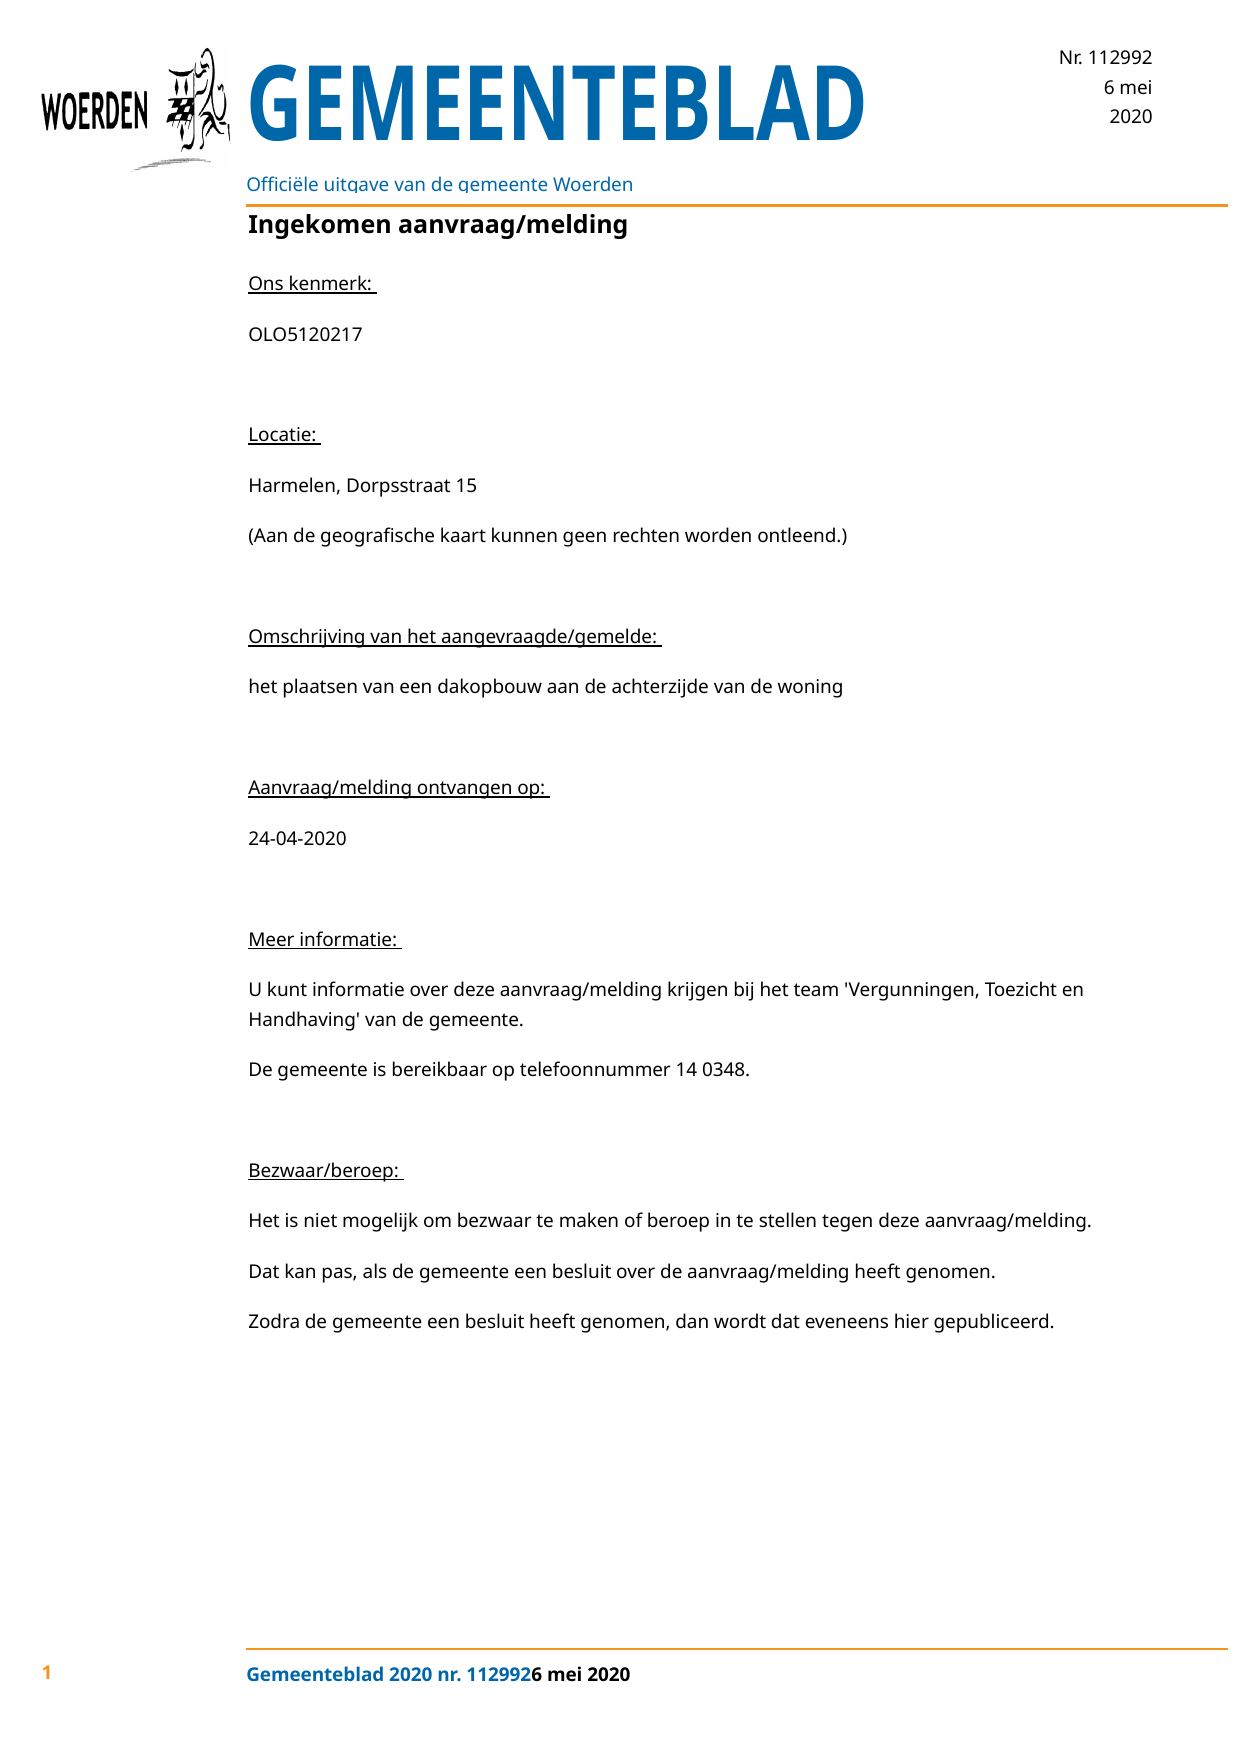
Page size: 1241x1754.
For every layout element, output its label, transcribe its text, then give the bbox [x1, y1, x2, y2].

text OLO5120217 [248, 321, 1152, 346]
text 24-04-2020 [248, 825, 1152, 851]
text Ingekomen aanvraag/melding [248, 207, 1152, 241]
text Omschrijving van het aangevraagde/gemelde: [248, 623, 1152, 649]
text Ons kenmerk: [248, 270, 1152, 296]
text Bezwaar/beroep: [248, 1157, 1152, 1183]
text Meer informatie: [248, 926, 1152, 951]
text Harmelen, Dorpsstraat 15 [248, 472, 1152, 498]
text (Aan de geografische kaart kunnen geen rechten worden ontleend.) [248, 522, 1152, 548]
text Locatie: [248, 422, 1152, 447]
text Aanvraag/melding ontvangen op: [248, 774, 1152, 800]
text Dat kan pas, als de gemeente een besluit over de aanvraag/melding heeft genomen. [248, 1258, 1152, 1283]
text Het is niet mogelijk om bezwaar te maken of beroep in te stellen tegen deze aanvraag/melding. [248, 1207, 1152, 1233]
picture [41, 47, 231, 172]
text U kunt informatie over deze aanvraag/melding krijgen bij het team 'Vergunningen, Toezicht en Handhaving' van de gemeente. [248, 976, 1152, 1031]
text het plaatsen van een dakopbouw aan de achterzijde van de woning [248, 674, 1152, 699]
text Zodra de gemeente een besluit heeft genomen, dan wordt dat eveneens hier gepubliceerd. [248, 1308, 1152, 1334]
text De gemeente is bereikbaar op telefoonnummer 14 0348. [248, 1056, 1152, 1082]
